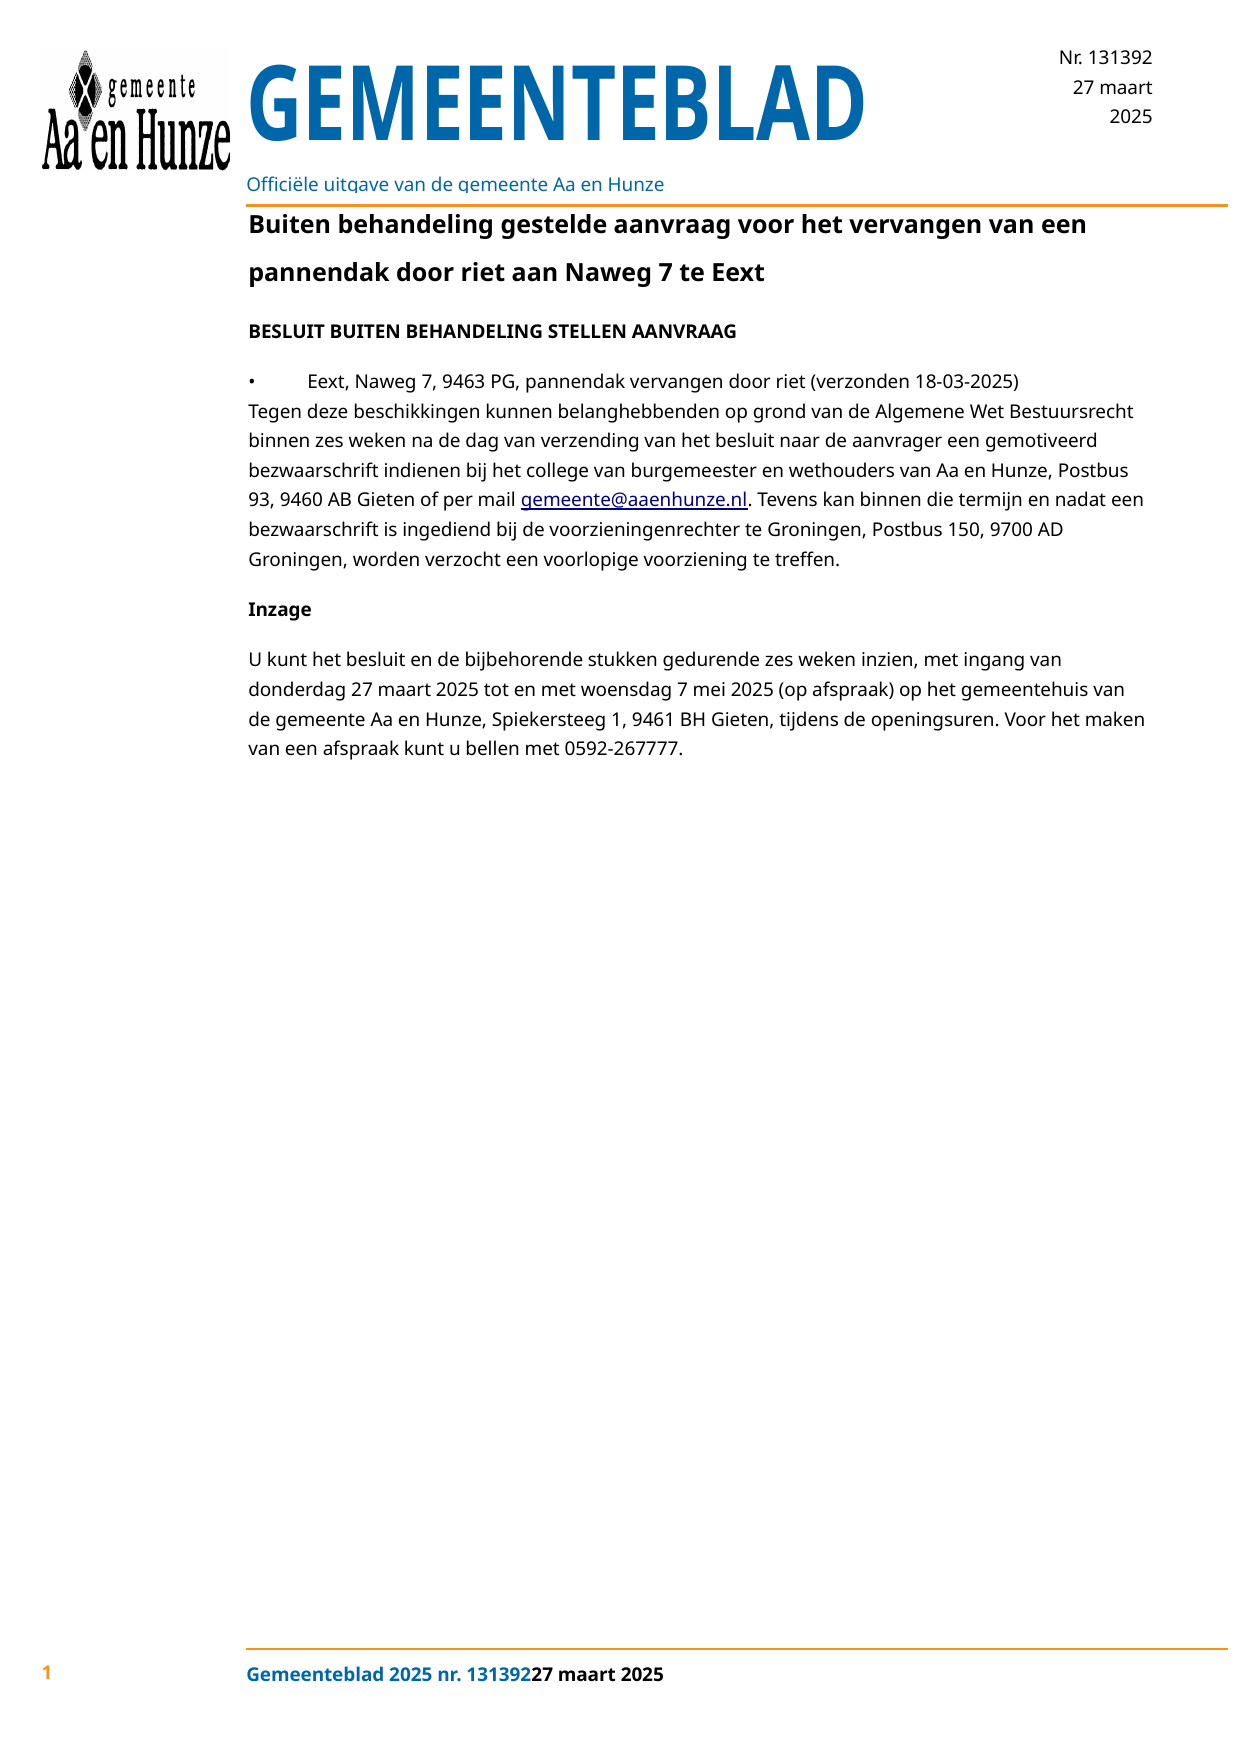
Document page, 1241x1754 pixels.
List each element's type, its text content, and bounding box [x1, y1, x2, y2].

picture [41, 47, 231, 172]
text Buiten behandeling gestelde aanvraag voor het vervangen van een pannendak door riet aan Naweg 7 te Eext [248, 207, 1152, 288]
text Inzage [248, 596, 1152, 622]
text U kunt het besluit en de bijbehorende stukken gedurende zes weken inzien, met ingang van donderdag 27 maart 2025 tot en met woensdag 7 mei 2025 (op afspraak) op het gemeentehuis van de gemeente Aa en Hunze, Spiekersteeg 1, 9461 BH Gieten, tijdens de openingsuren. Voor het maken van een afspraak kunt u bellen met 0592-267777. [248, 647, 1152, 761]
list Eext, Naweg 7, 9463 PG, pannendak vervangen door riet (verzonden 18-03-2025) [248, 368, 1152, 394]
text Tegen deze beschikkingen kunnen belanghebbenden op grond van de Algemene Wet Bestuursrecht binnen zes weken na de dag van verzending van het besluit naar de aanvrager een gemotiveerd bezwaarschrift indienen bij het college van burgemeester en wethouders van Aa en Hunze, Postbus 93, 9460 AB Gieten of per mail gemeente@aaenhunze.nl. Tevens kan binnen die termijn en nadat een bezwaarschrift is ingediend bij de voorzieningenrechter te Groningen, Postbus 150, 9700 AD Groningen, worden verzocht een voorlopige voorziening te treffen. [248, 398, 1152, 572]
text BESLUIT BUITEN BEHANDELING STELLEN AANVRAAG [248, 318, 1152, 344]
